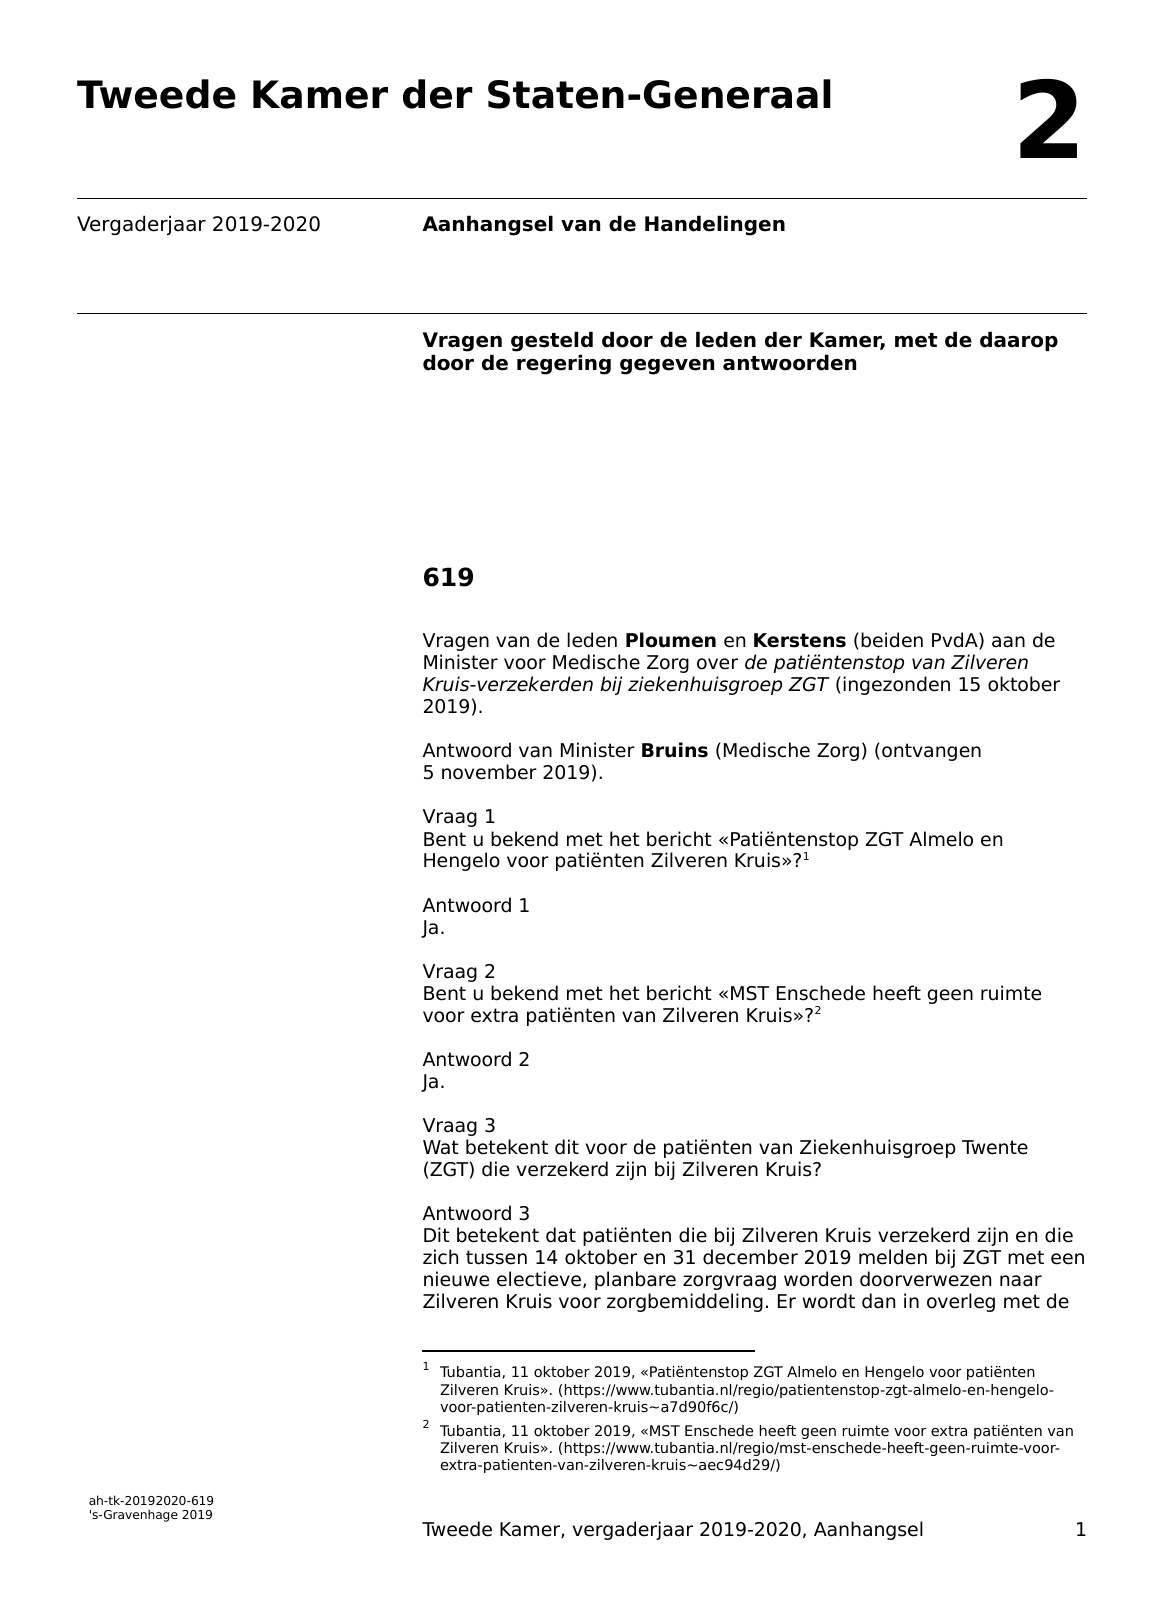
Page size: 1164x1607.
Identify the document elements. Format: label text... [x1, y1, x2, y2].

text Bent u bekend met het bericht «MST Enschede heeft geen ruimte voor extra patiënten van Zilveren Kruis»? [422, 983, 1087, 1027]
text Ja. [422, 1071, 1087, 1093]
text Antwoord 1 [422, 894, 1087, 917]
text Dit betekent dat patiënten die bij Zilveren Kruis verzekerd zijn en die zich tussen 14 oktober en 31 december 2019 melden bij ZGT met een nieuwe electieve, planbare zorgvraag worden doorverwezen naar Zilveren Kruis voor zorgbemiddeling. Er wordt dan in overleg met de [422, 1225, 1087, 1313]
text Antwoord van Minister Bruins (Medische Zorg) (ontvangen 5 november 2019). [422, 740, 1087, 784]
text Antwoord 2 [422, 1049, 1087, 1071]
text Antwoord 3 [422, 1203, 1087, 1225]
text 's-Gravenhage 2019 [88, 1508, 323, 1522]
text Vraag 1 [422, 806, 1087, 828]
text Tubantia, 11 oktober 2019, «MST Enschede heeft geen ruimte voor extra patiënten van Zilveren Kruis». (https://www.tubantia.nl/regio/mst-enschede-heeft-geen-ruimte-voor-extra-patienten-van-zilveren-kruis~aec94d29/) [422, 1418, 1087, 1474]
table_cell Vragen gesteld door de leden der Kamer, met de daarop door de regering gegeven antwoorden [422, 314, 1087, 375]
table_cell [77, 314, 422, 375]
table_cell Aanhangsel van de Handelingen [422, 199, 1087, 313]
table_header 2 [886, 59, 1087, 198]
text Wat betekent dit voor de patiënten van Ziekenhuisgroep Twente (ZGT) die verzekerd zijn bij Zilveren Kruis? [422, 1137, 1087, 1181]
text 619 [422, 563, 1087, 592]
text Vragen van de leden Ploumen en Kerstens (beiden PvdA) aan de Minister voor Medische Zorg over de patiëntenstop van Zilveren Kruis-verzekerden bij ziekenhuisgroep ZGT (ingezonden 15 oktober 2019). [422, 630, 1087, 718]
text Vraag 3 [422, 1115, 1087, 1137]
text Bent u bekend met het bericht «Patiëntenstop ZGT Almelo en Hengelo voor patiënten Zilveren Kruis»? [422, 828, 1087, 872]
table_header Tweede Kamer der Staten-Generaal [77, 59, 886, 198]
text Ja. [422, 917, 1087, 938]
text ah-tk-20192020-619 [88, 1494, 323, 1508]
table_cell Vergaderjaar 2019-2020 [77, 199, 422, 313]
text Vraag 2 [422, 961, 1087, 983]
text Tubantia, 11 oktober 2019, «Patiëntenstop ZGT Almelo en Hengelo voor patiënten Zilveren Kruis». (https://www.tubantia.nl/regio/patientenstop-zgt-almelo-en-hengelo-voor-patienten-zilveren-kruis~a7d90f6c/) [422, 1360, 1087, 1416]
